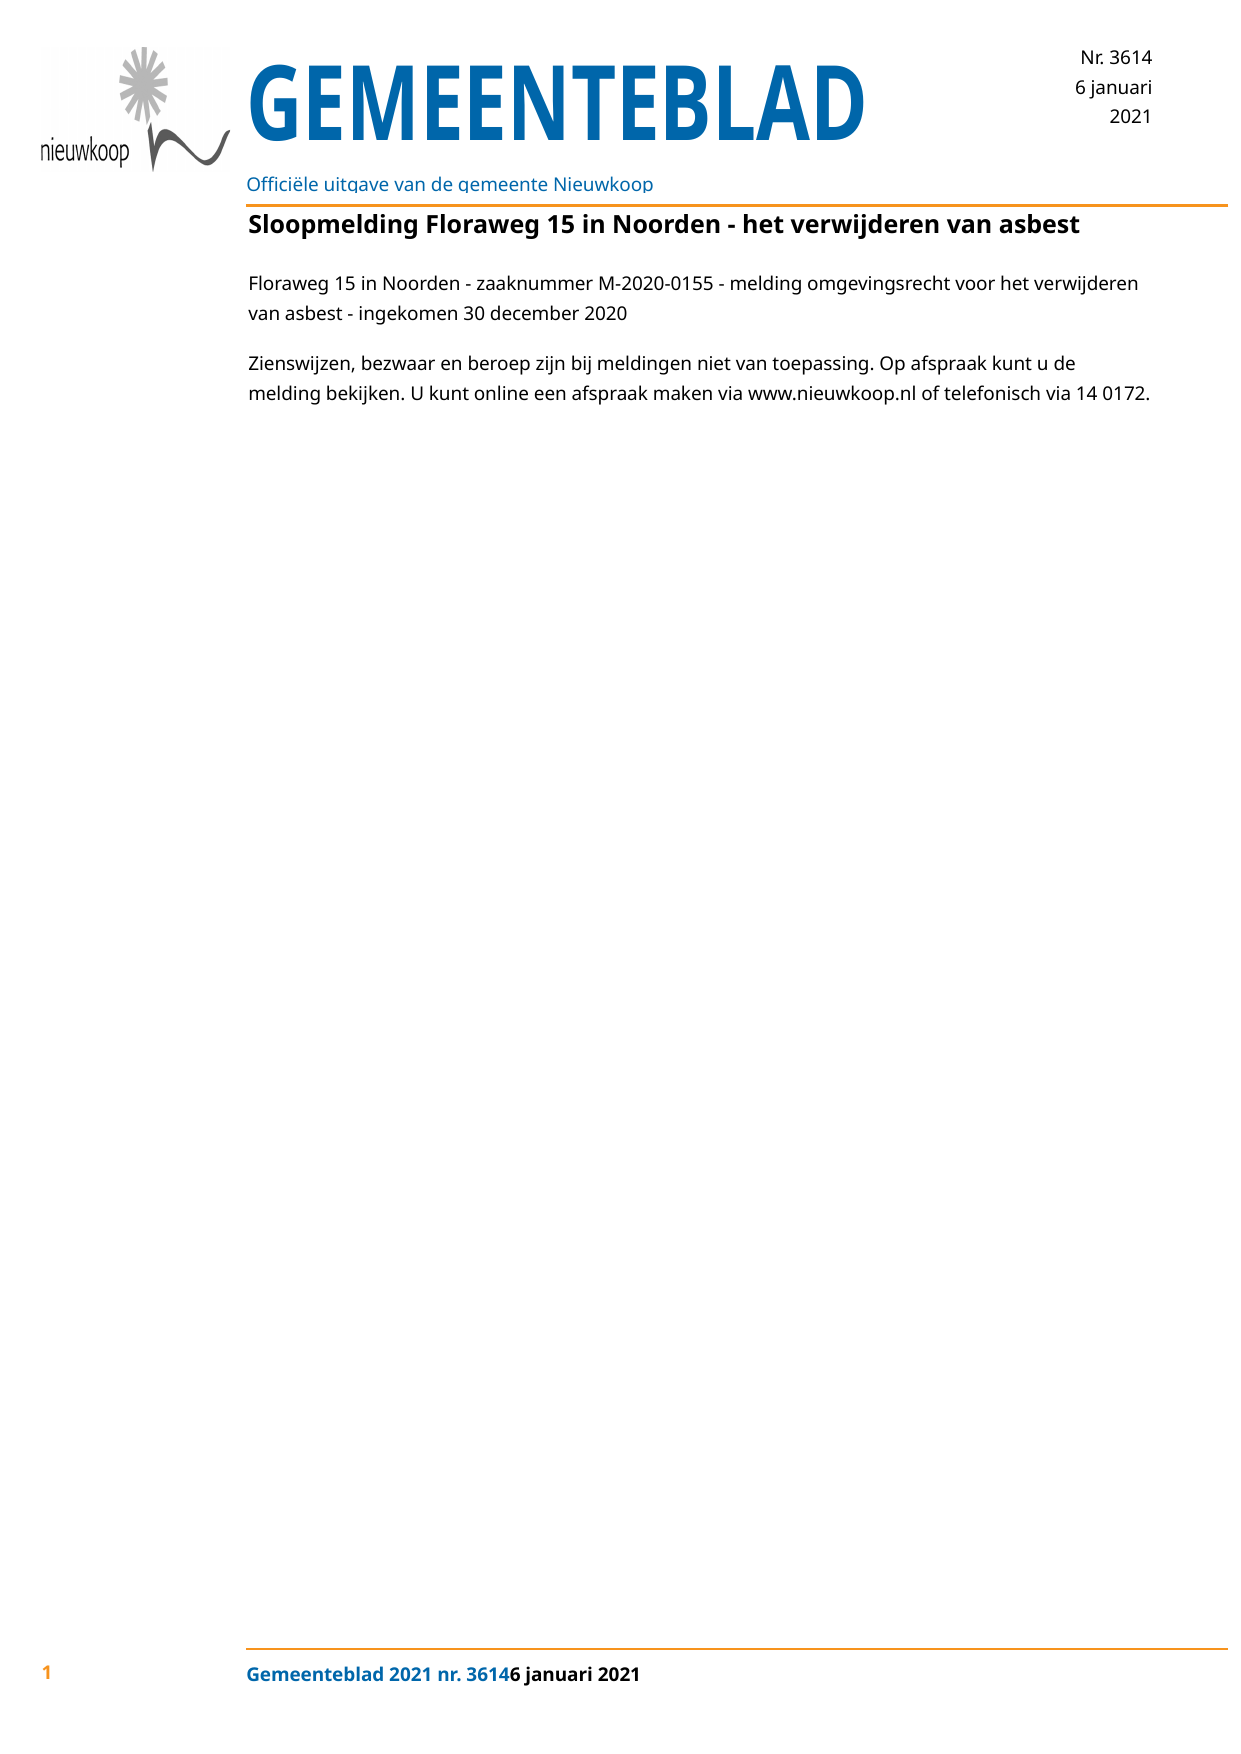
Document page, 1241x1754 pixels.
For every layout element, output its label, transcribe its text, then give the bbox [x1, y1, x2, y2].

text Floraweg 15 in Noorden - zaaknummer M-2020-0155 - melding omgevingsrecht voor het verwijderen van asbest - ingekomen 30 december 2020 [248, 270, 1152, 326]
text Zienswijzen, bezwaar en beroep zijn bij meldingen niet van toepassing. Op afspraak kunt u de melding bekijken. U kunt online een afspraak maken via www.nieuwkoop.nl of telefonisch via 14 0172. [248, 350, 1152, 406]
text Sloopmelding Floraweg 15 in Noorden - het verwijderen van asbest [248, 207, 1152, 241]
picture [41, 47, 231, 172]
